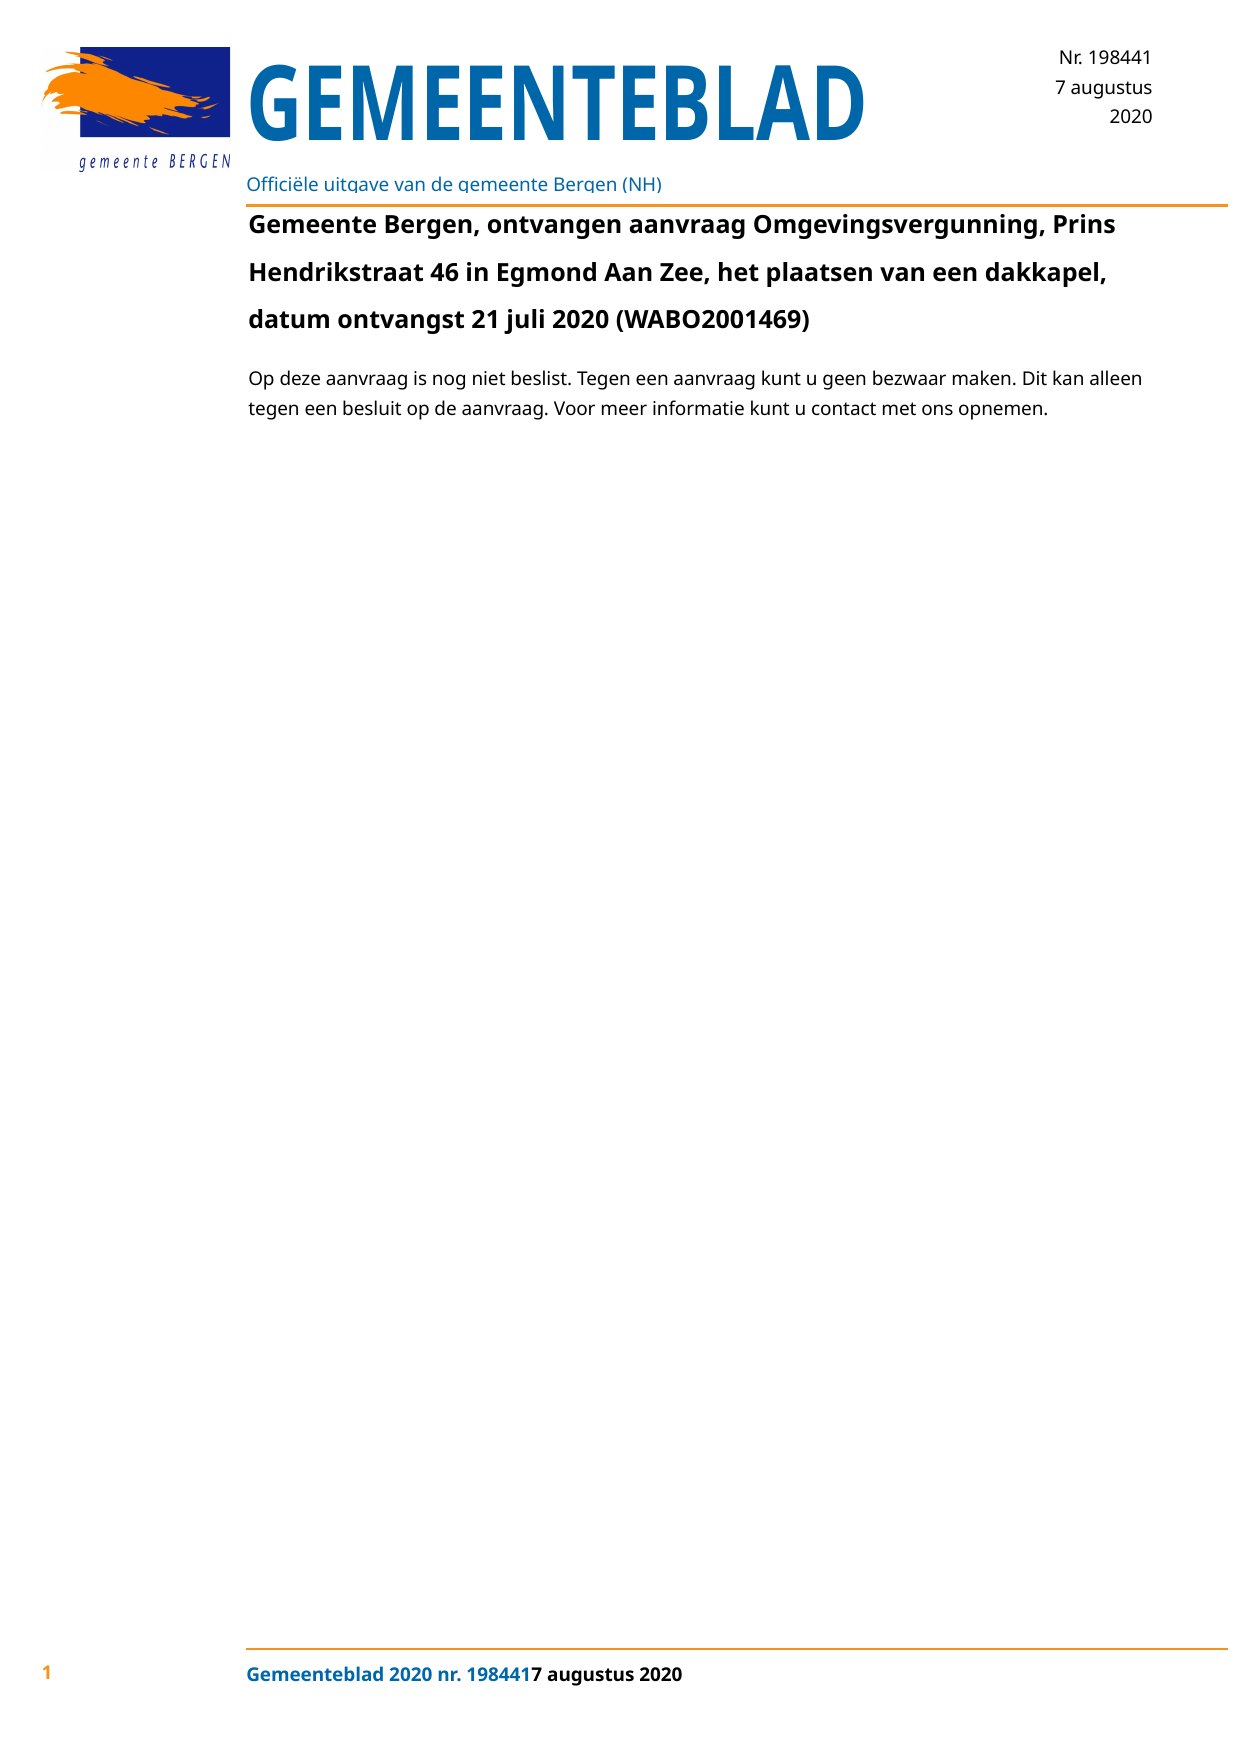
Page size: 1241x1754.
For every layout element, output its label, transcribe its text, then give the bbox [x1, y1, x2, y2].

text Op deze aanvraag is nog niet beslist. Tegen een aanvraag kunt u geen bezwaar maken. Dit kan alleen tegen een besluit op de aanvraag. Voor meer informatie kunt u contact met ons opnemen. [248, 366, 1152, 421]
picture [41, 47, 231, 172]
text Gemeente Bergen, ontvangen aanvraag Omgevingsvergunning, Prins Hendrikstraat 46 in Egmond Aan Zee, het plaatsen van een dakkapel, datum ontvangst 21 juli 2020 (WABO2001469) [248, 207, 1152, 336]
